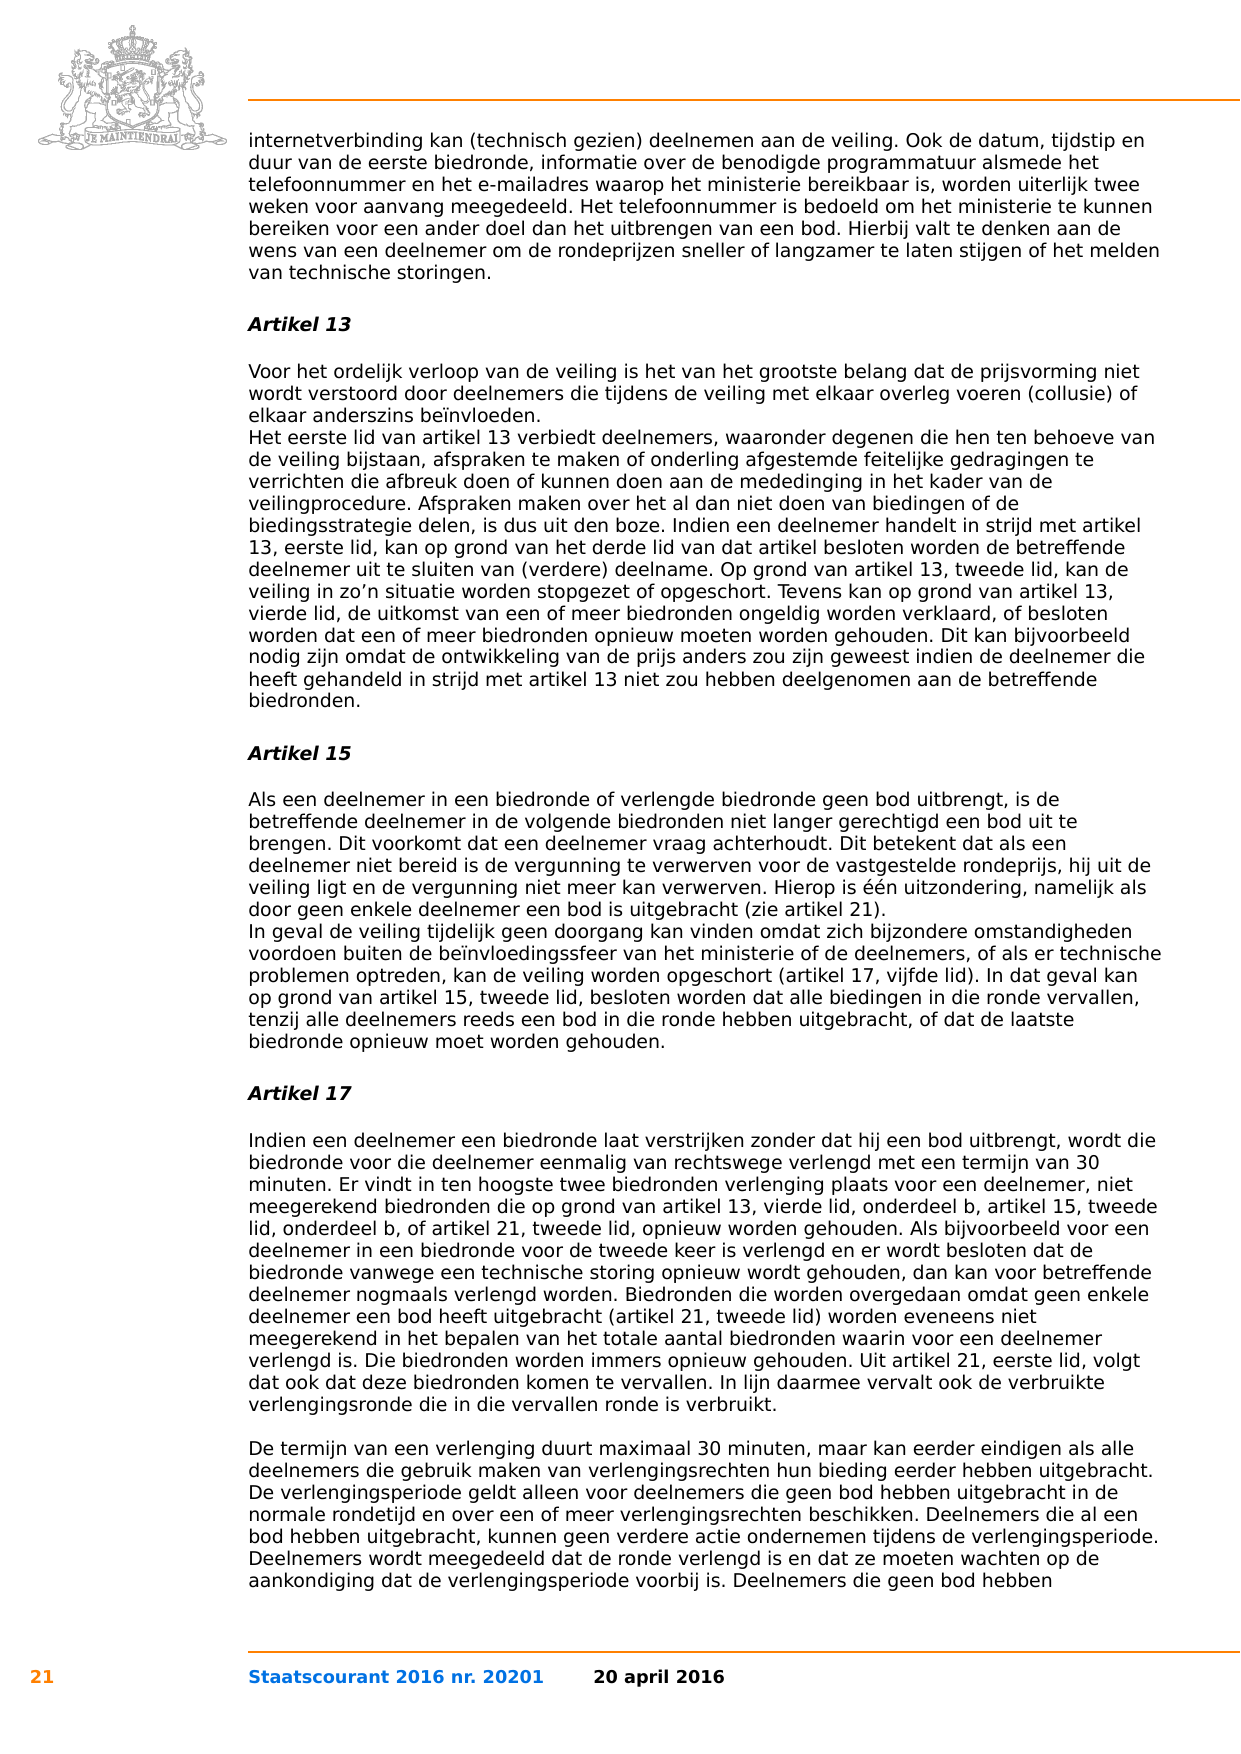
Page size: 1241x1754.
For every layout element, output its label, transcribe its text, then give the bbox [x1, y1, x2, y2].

text Voor het ordelijk verloop van de veiling is het van het grootste belang dat de prijsvorming niet wordt verstoord door deelnemers die tijdens de veiling met elkaar overleg voeren (collusie) of elkaar anderszins beïnvloeden. [248, 361, 1163, 427]
text Als een deelnemer in een biedronde of verlengde biedronde geen bod uitbrengt, is de betreffende deelnemer in de volgende biedronden niet langer gerechtigd een bod uit te brengen. Dit voorkomt dat een deelnemer vraag achterhoudt. Dit betekent dat als een deelnemer niet bereid is de vergunning te verwerven voor de vastgestelde rondeprijs, hij uit de veiling ligt en de vergunning niet meer kan verwerven. Hierop is één uitzondering, namelijk als door geen enkele deelnemer een bod is uitgebracht (zie artikel 21). [248, 789, 1163, 921]
subtitle Artikel 15 [248, 742, 1163, 764]
picture [38, 25, 227, 150]
subtitle Artikel 17 [248, 1083, 1163, 1105]
text Indien een deelnemer een biedronde laat verstrijken zonder dat hij een bod uitbrengt, wordt die biedronde voor die deelnemer eenmalig van rechtswege verlengd met een termijn van 30 minuten. Er vindt in ten hoogste twee biedronden verlenging plaats voor een deelnemer, niet meegerekend biedronden die op grond van artikel 13, vierde lid, onderdeel b, artikel 15, tweede lid, onderdeel b, of artikel 21, tweede lid, opnieuw worden gehouden. Als bijvoorbeeld voor een deelnemer in een biedronde voor de tweede keer is verlengd en er wordt besloten dat de biedronde vanwege een technische storing opnieuw wordt gehouden, dan kan voor betreffende deelnemer nogmaals verlengd worden. Biedronden die worden overgedaan omdat geen enkele deelnemer een bod heeft uitgebracht (artikel 21, tweede lid) worden eveneens niet meegerekend in het bepalen van het totale aantal biedronden waarin voor een deelnemer verlengd is. Die biedronden worden immers opnieuw gehouden. Uit artikel 21, eerste lid, volgt dat ook dat deze biedronden komen te vervallen. In lijn daarmee vervalt ook de verbruikte verlengingsronde die in die vervallen ronde is verbruikt. [248, 1130, 1163, 1416]
subtitle Artikel 13 [248, 314, 1163, 336]
text In geval de veiling tijdelijk geen doorgang kan vinden omdat zich bijzondere omstandigheden voordoen buiten de beïnvloedingssfeer van het ministerie of de deelnemers, of als er technische problemen optreden, kan de veiling worden opgeschort (artikel 17, vijfde lid). In dat geval kan op grond van artikel 15, tweede lid, besloten worden dat alle biedingen in die ronde vervallen, tenzij alle deelnemers reeds een bod in die ronde hebben uitgebracht, of dat de laatste biedronde opnieuw moet worden gehouden. [248, 921, 1163, 1053]
text internetverbinding kan (technisch gezien) deelnemen aan de veiling. Ook de datum, tijdstip en duur van de eerste biedronde, informatie over de benodigde programmatuur alsmede het telefoonnummer en het e-mailadres waarop het ministerie bereikbaar is, worden uiterlijk twee weken voor aanvang meegedeeld. Het telefoonnummer is bedoeld om het ministerie te kunnen bereiken voor een ander doel dan het uitbrengen van een bod. Hierbij valt te denken aan de wens van een deelnemer om de rondeprijzen sneller of langzamer te laten stijgen of het melden van technische storingen. [248, 130, 1163, 284]
text Het eerste lid van artikel 13 verbiedt deelnemers, waaronder degenen die hen ten behoeve van de veiling bijstaan, afspraken te maken of onderling afgestemde feitelijke gedragingen te verrichten die afbreuk doen of kunnen doen aan de mededinging in het kader van de veilingprocedure. Afspraken maken over het al dan niet doen van biedingen of de biedingsstrategie delen, is dus uit den boze. Indien een deelnemer handelt in strijd met artikel 13, eerste lid, kan op grond van het derde lid van dat artikel besloten worden de betreffende deelnemer uit te sluiten van (verdere) deelname. Op grond van artikel 13, tweede lid, kan de veiling in zo’n situatie worden stopgezet of opgeschort. Tevens kan op grond van artikel 13, vierde lid, de uitkomst van een of meer biedronden ongeldig worden verklaard, of besloten worden dat een of meer biedronden opnieuw moeten worden gehouden. Dit kan bijvoorbeeld nodig zijn omdat de ontwikkeling van de prijs anders zou zijn geweest indien de deelnemer die heeft gehandeld in strijd met artikel 13 niet zou hebben deelgenomen aan de betreffende biedronden. [248, 427, 1163, 712]
text De termijn van een verlenging duurt maximaal 30 minuten, maar kan eerder eindigen als alle deelnemers die gebruik maken van verlengingsrechten hun bieding eerder hebben uitgebracht. De verlengingsperiode geldt alleen voor deelnemers die geen bod hebben uitgebracht in de normale rondetijd en over een of meer verlengingsrechten beschikken. Deelnemers die al een bod hebben uitgebracht, kunnen geen verdere actie ondernemen tijdens de verlengingsperiode. Deelnemers wordt meegedeeld dat de ronde verlengd is en dat ze moeten wachten op de aankondiging dat de verlengingsperiode voorbij is. Deelnemers die geen bod hebben [248, 1438, 1163, 1592]
